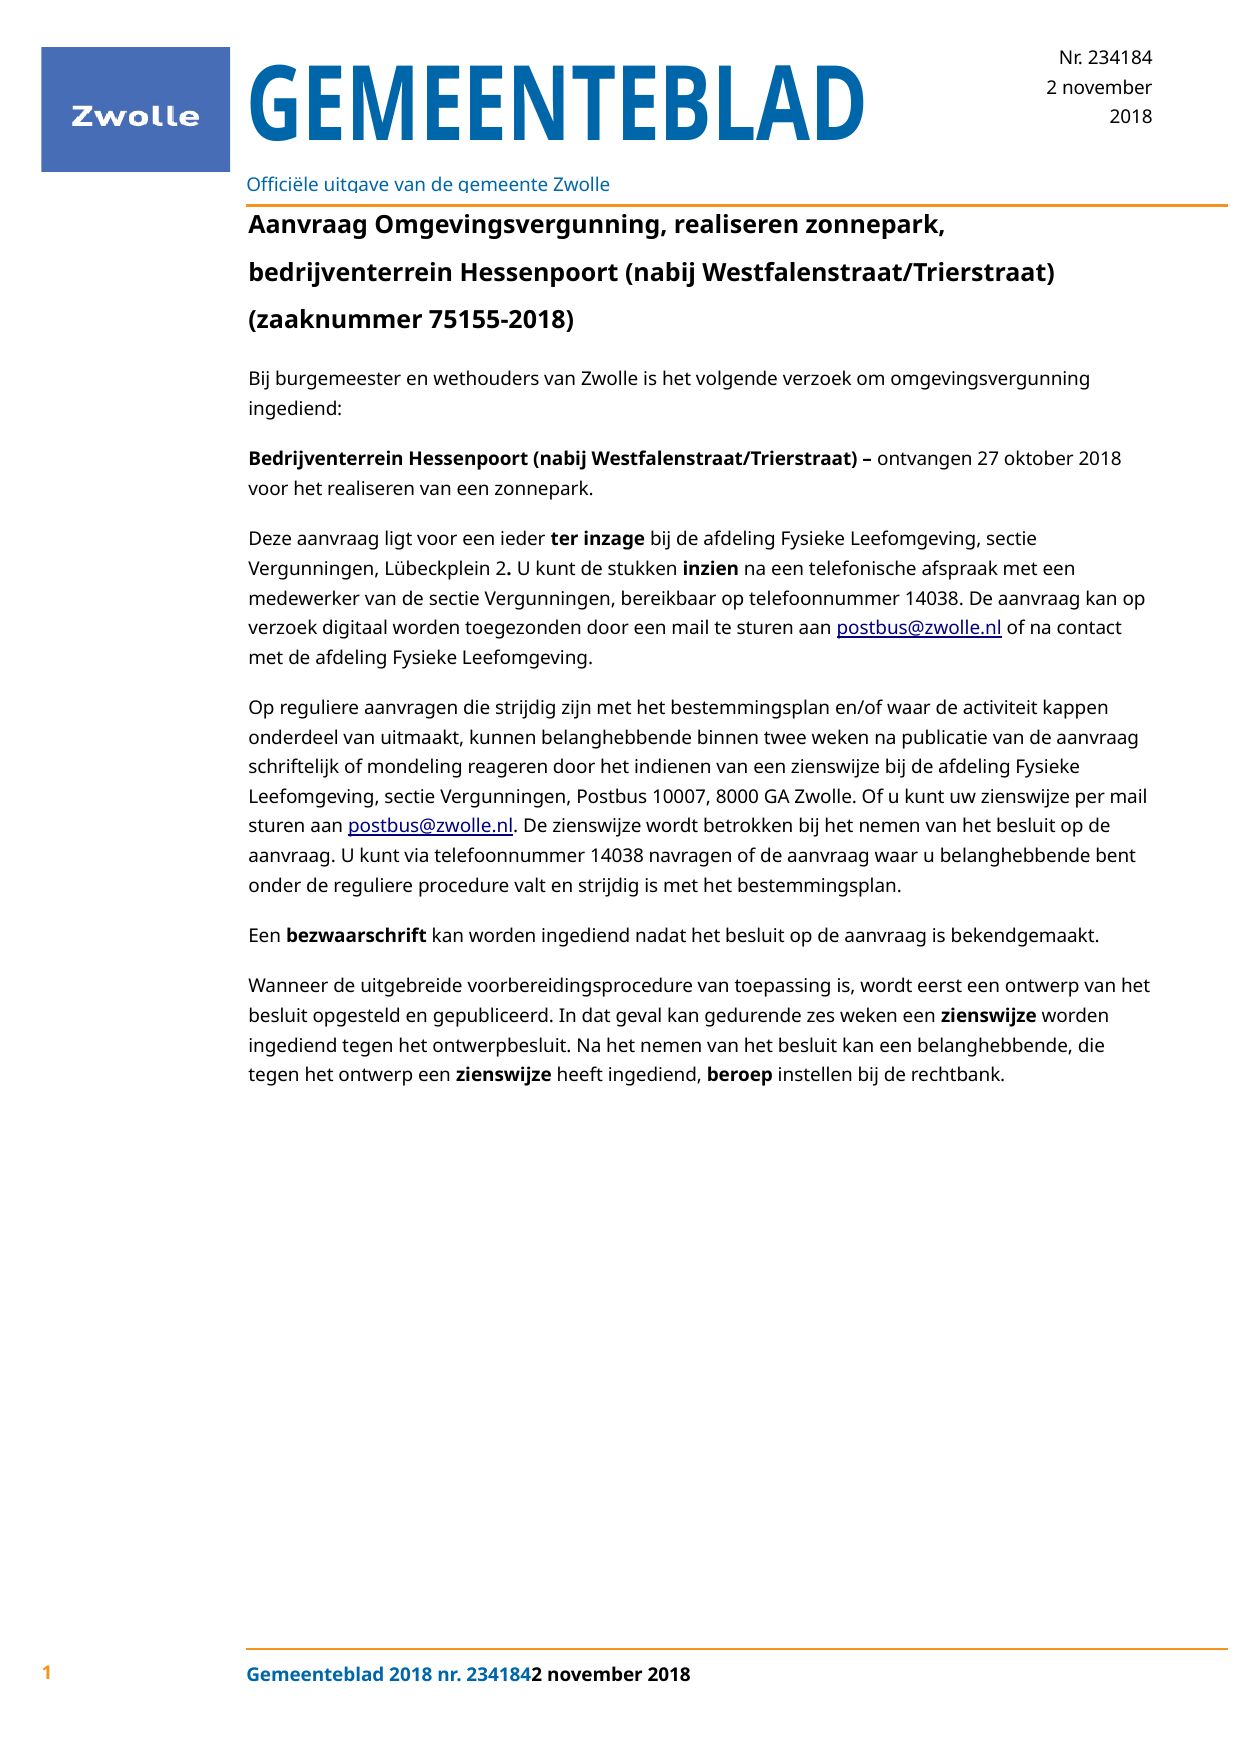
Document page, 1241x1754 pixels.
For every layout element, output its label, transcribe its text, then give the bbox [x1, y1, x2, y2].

picture [41, 47, 231, 172]
text Bij burgemeester en wethouders van Zwolle is het volgende verzoek om omgevingsvergunning ingediend: [248, 366, 1152, 421]
text Wanneer de uitgebreide voorbereidingsprocedure van toepassing is, wordt eerst een ontwerp van het besluit opgesteld en gepubliceerd. In dat geval kan gedurende zes weken een zienswijze worden ingediend tegen het ontwerpbesluit. Na het nemen van het besluit kan een belanghebbende, die tegen het ontwerp een zienswijze heeft ingediend, beroep instellen bij de rechtbank. [248, 973, 1152, 1087]
text Bedrijventerrein Hessenpoort (nabij Westfalenstraat/Trierstraat) – ontvangen 27 oktober 2018 voor het realiseren van een zonnepark. [248, 446, 1152, 501]
text Deze aanvraag ligt voor een ieder ter inzage bij de afdeling Fysieke Leefomgeving, sectie Vergunningen, Lübeckplein 2. U kunt de stukken inzien na een telefonische afspraak met een medewerker van de sectie Vergunningen, bereikbaar op telefoonnummer 14038. De aanvraag kan op verzoek digitaal worden toegezonden door een mail te sturen aan postbus@zwolle.nl of na contact met de afdeling Fysieke Leefomgeving. [248, 526, 1152, 669]
text Een bezwaarschrift kan worden ingediend nadat het besluit op de aanvraag is bekendgemaakt. [248, 922, 1152, 948]
text Op reguliere aanvragen die strijdig zijn met het bestemmingsplan en/of waar de activiteit kappen onderdeel van uitmaakt, kunnen belanghebbende binnen twee weken na publicatie van de aanvraag schriftelijk of mondeling reageren door het indienen van een zienswijze bij de afdeling Fysieke Leefomgeving, sectie Vergunningen, Postbus 10007, 8000 GA Zwolle. Of u kunt uw zienswijze per mail sturen aan postbus@zwolle.nl. De zienswijze wordt betrokken bij het nemen van het besluit op de aanvraag. U kunt via telefoonnummer 14038 navragen of de aanvraag waar u belanghebbende bent onder de reguliere procedure valt en strijdig is met het bestemmingsplan. [248, 694, 1152, 897]
text Aanvraag Omgevingsvergunning, realiseren zonnepark, bedrijventerrein Hessenpoort (nabij Westfalenstraat/Trierstraat) (zaaknummer 75155-2018) [248, 207, 1152, 336]
